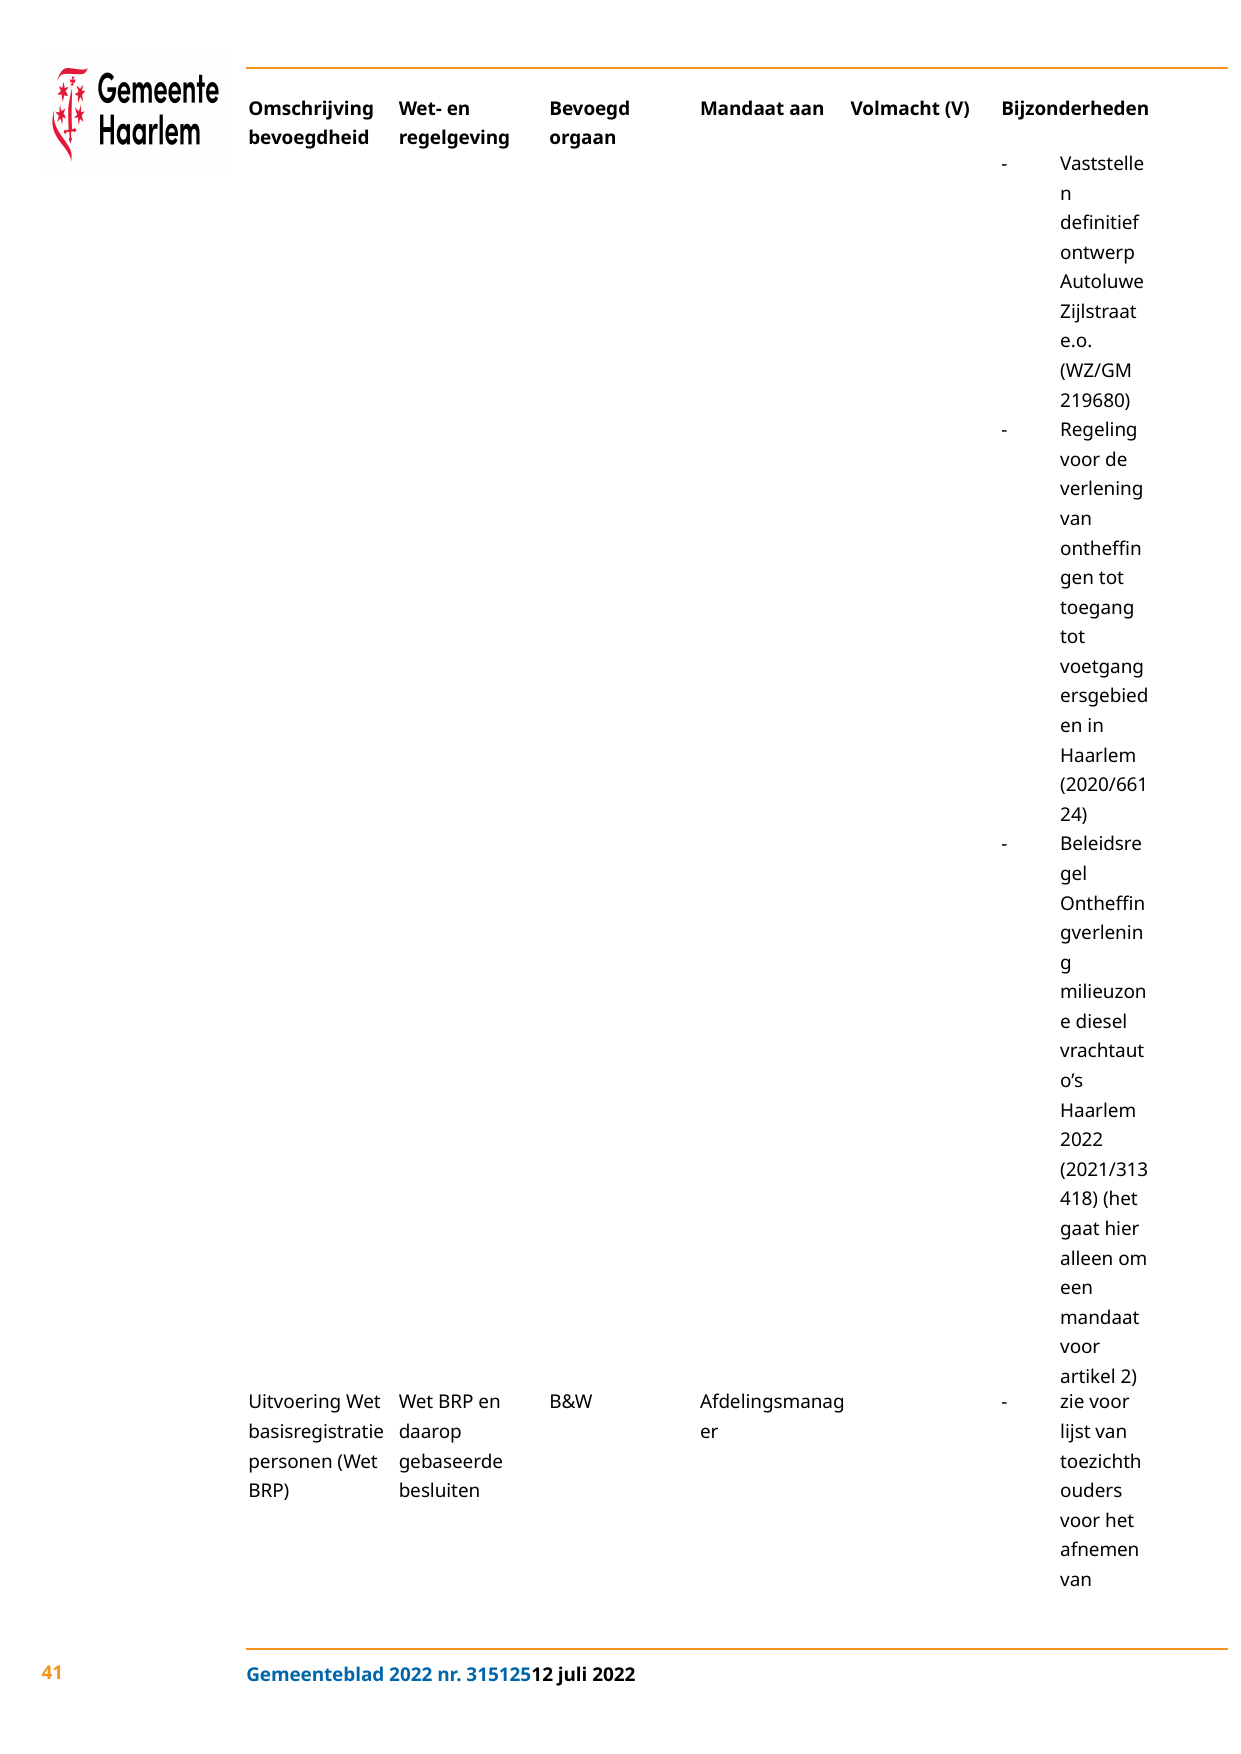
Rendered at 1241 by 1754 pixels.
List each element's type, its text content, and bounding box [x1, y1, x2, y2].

table_cell B&W [549, 1389, 700, 1592]
table_header Mandaat aan [700, 95, 850, 150]
table_cell Uitvoering Wet basisregistratie personen (Wet BRP) [248, 1389, 398, 1592]
picture [41, 47, 231, 172]
table_header Bijzonderheden [1001, 95, 1152, 150]
table_cell [850, 1389, 1001, 1592]
table_header Wet- en regelgeving [399, 95, 549, 150]
table_header Omschrijving bevoegdheid [248, 95, 398, 150]
table_cell [549, 150, 700, 1389]
table_cell Vaststellen definitief ontwerp Autoluwe Zijlstraat e.o. (WZ/GM 219680) Regeling voor de verlening van ontheffingen tot toegang tot voetgangersgebieden in Haarlem (2020/66124) Beleidsregel Ontheffingverlening milieuzone diesel vrachtauto’s Haarlem 2022 (2021/313418) (het gaat hier alleen om een mandaat voor artikel 2) [1001, 150, 1152, 1389]
table_header Volmacht (V) [850, 95, 1001, 150]
table_cell Wet BRP en daarop gebaseerde besluiten [399, 1389, 549, 1592]
table_cell [248, 150, 398, 1389]
table_cell [850, 150, 1001, 1389]
table_header Bevoegd orgaan [549, 95, 700, 150]
table_cell [399, 150, 549, 1389]
table_cell zie voor lijst van toezichthouders voor het afnemen van [1001, 1389, 1152, 1592]
table_cell Afdelingsmanager [700, 1389, 850, 1592]
table_cell [700, 150, 850, 1389]
